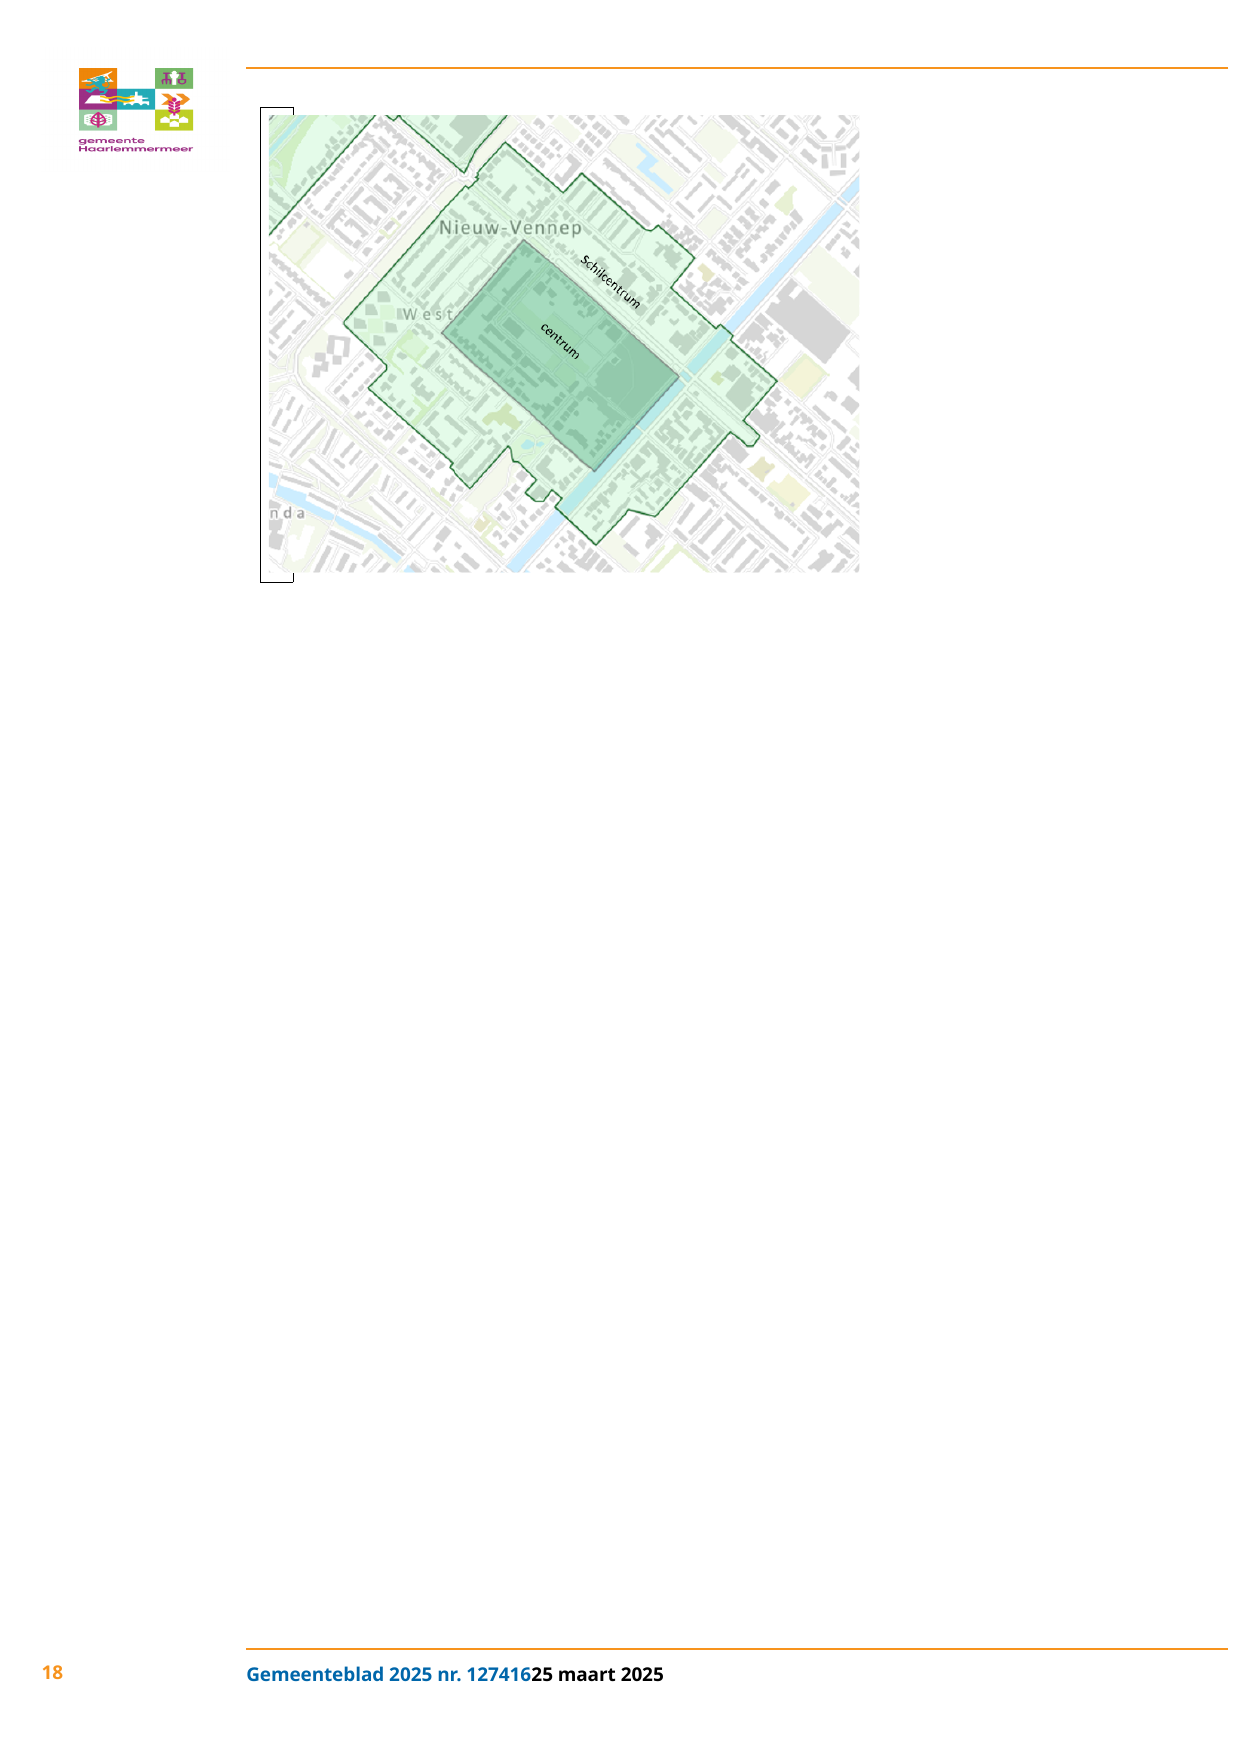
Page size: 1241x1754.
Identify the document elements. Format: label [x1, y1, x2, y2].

picture [41, 47, 231, 172]
picture [268, 115, 860, 573]
